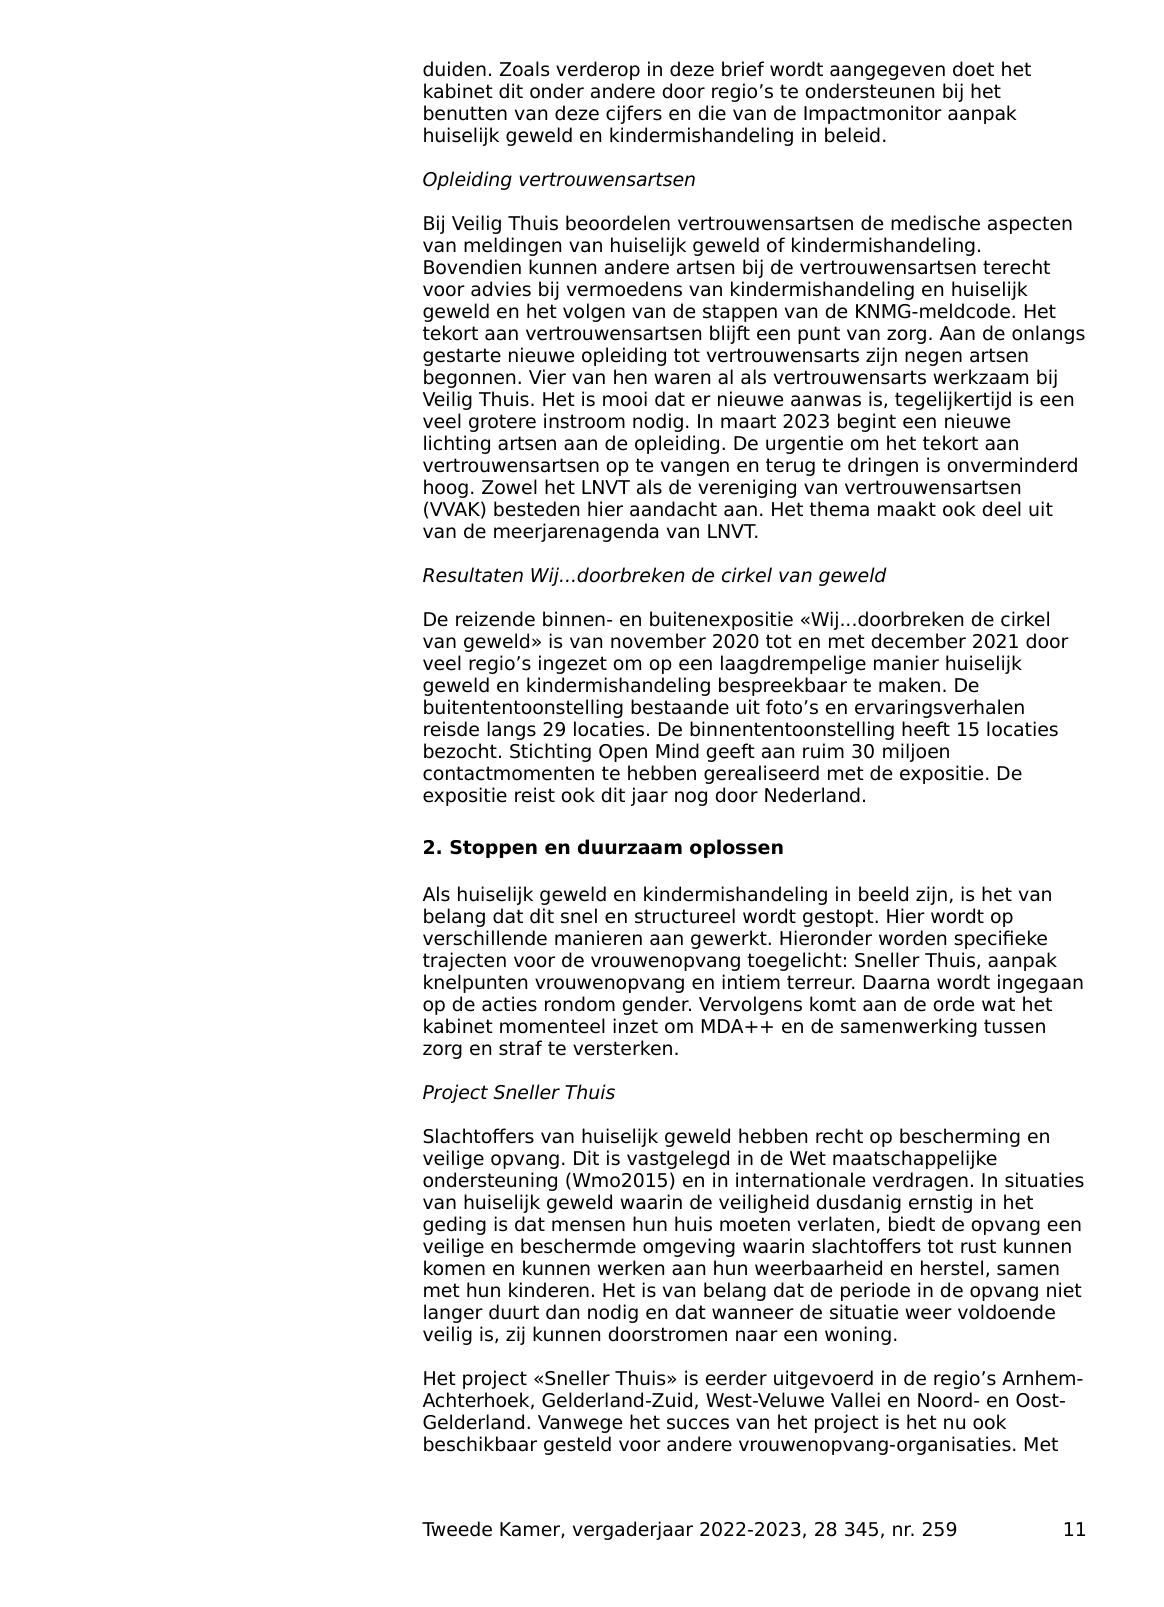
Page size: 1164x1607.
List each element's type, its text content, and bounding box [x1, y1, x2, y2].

text Bij Veilig Thuis beoordelen vertrouwensartsen de medische aspecten van meldingen van huiselijk geweld of kindermishandeling. Bovendien kunnen andere artsen bij de vertrouwensartsen terecht voor advies bij vermoedens van kindermishandeling en huiselijk geweld en het volgen van de stappen van de KNMG-meldcode. Het tekort aan vertrouwensartsen blijft een punt van zorg. Aan de onlangs gestarte nieuwe opleiding tot vertrouwensarts zijn negen artsen begonnen. Vier van hen waren al als vertrouwensarts werkzaam bij Veilig Thuis. Het is mooi dat er nieuwe aanwas is, tegelijkertijd is een veel grotere instroom nodig. In maart 2023 begint een nieuwe lichting artsen aan de opleiding. De urgentie om het tekort aan vertrouwensartsen op te vangen en terug te dringen is onverminderd hoog. Zowel het LNVT als de vereniging van vertrouwensartsen (VVAK) besteden hier aandacht aan. Het thema maakt ook deel uit van de meerjarenagenda van LNVT. [422, 213, 1087, 543]
text De reizende binnen- en buitenexpositie «Wij...doorbreken de cirkel van geweld» is van november 2020 tot en met december 2021 door veel regio’s ingezet om op een laagdrempelige manier huiselijk geweld en kindermishandeling bespreekbaar te maken. De buitententoonstelling bestaande uit foto’s en ervaringsverhalen reisde langs 29 locaties. De binnententoonstelling heeft 15 locaties bezocht. Stichting Open Mind geeft aan ruim 30 miljoen contactmomenten te hebben gerealiseerd met de expositie. De expositie reist ook dit jaar nog door Nederland. [422, 609, 1087, 807]
text Als huiselijk geweld en kindermishandeling in beeld zijn, is het van belang dat dit snel en structureel wordt gestopt. Hier wordt op verschillende manieren aan gewerkt. Hieronder worden specifieke trajecten voor de vrouwenopvang toegelicht: Sneller Thuis, aanpak knelpunten vrouwenopvang en intiem terreur. Daarna wordt ingegaan op de acties rondom gender. Vervolgens komt aan de orde wat het kabinet momenteel inzet om MDA++ en de samenwerking tussen zorg en straf te versterken. [422, 884, 1087, 1060]
subtitle Resultaten Wij...doorbreken de cirkel van geweld [422, 565, 1087, 587]
text Slachtoffers van huiselijk geweld hebben recht op bescherming en veilige opvang. Dit is vastgelegd in de Wet maatschappelijke ondersteuning (Wmo2015) en in internationale verdragen. In situaties van huiselijk geweld waarin de veiligheid dusdanig ernstig in het geding is dat mensen hun huis moeten verlaten, biedt de opvang een veilige en beschermde omgeving waarin slachtoffers tot rust kunnen komen en kunnen werken aan hun weerbaarheid en herstel, samen met hun kinderen. Het is van belang dat de periode in de opvang niet langer duurt dan nodig en dat wanneer de situatie weer voldoende veilig is, zij kunnen doorstromen naar een woning. [422, 1126, 1087, 1346]
text Het project «Sneller Thuis» is eerder uitgevoerd in de regio’s Arnhem-Achterhoek, Gelderland-Zuid, West-Veluwe Vallei en Noord- en Oost-Gelderland. Vanwege het succes van het project is het nu ook beschikbaar gesteld voor andere vrouwenopvang-organisaties. Met [422, 1368, 1087, 1456]
subtitle Opleiding vertrouwensartsen [422, 169, 1087, 191]
subtitle Project Sneller Thuis [422, 1082, 1087, 1104]
subtitle 2. Stoppen en duurzaam oplossen [422, 837, 1087, 859]
text duiden. Zoals verderop in deze brief wordt aangegeven doet het kabinet dit onder andere door regio’s te ondersteunen bij het benutten van deze cijfers en die van de Impactmonitor aanpak huiselijk geweld en kindermishandeling in beleid. [422, 59, 1087, 147]
